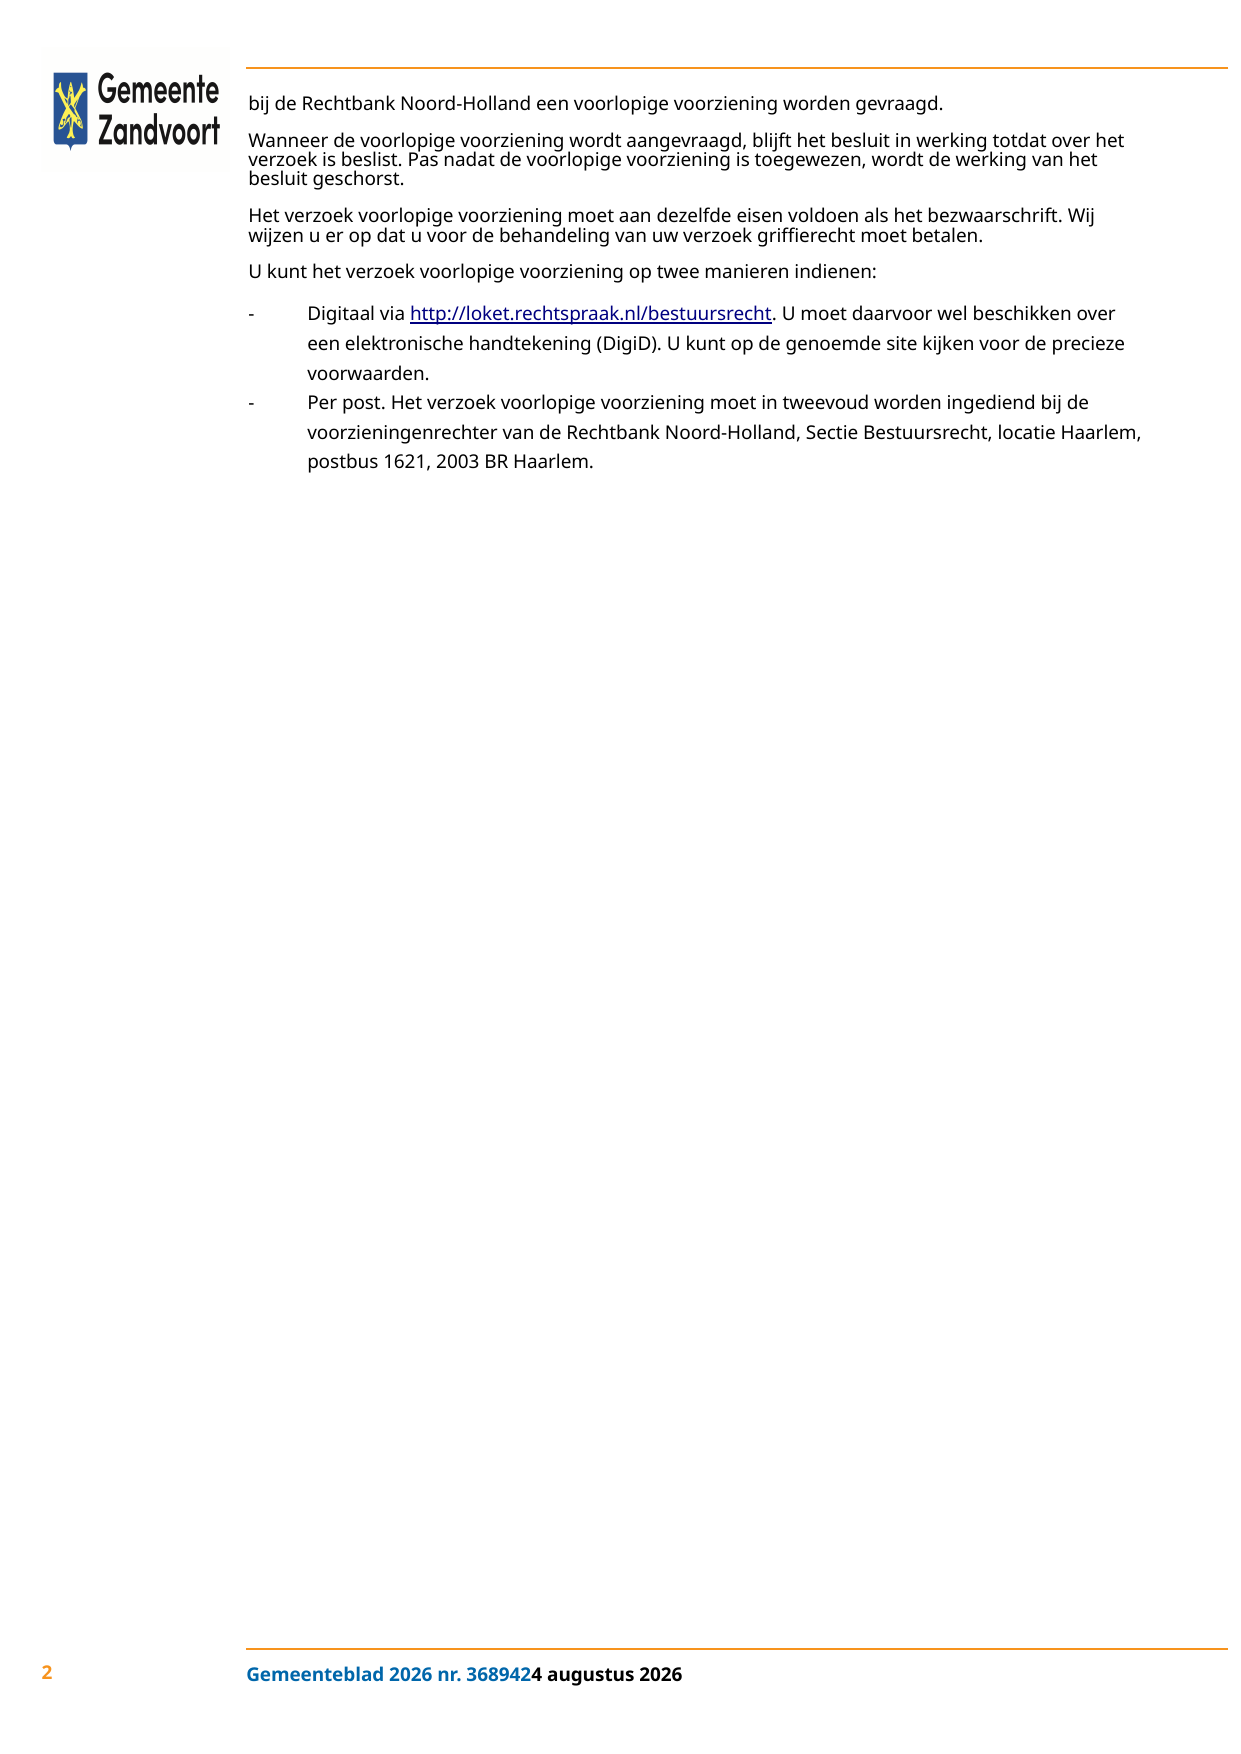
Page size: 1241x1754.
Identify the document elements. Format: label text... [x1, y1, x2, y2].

text Wanneer de voorlopige voorziening wordt aangevraagd, blijft het besluit in werking totdat over het verzoek is beslist. Pas nadat de voorlopige voorziening is toegewezen, wordt de werking van het besluit geschorst. [248, 132, 1152, 189]
list Per post. Het verzoek voorlopige voorziening moet in tweevoud worden ingediend bij de voorzieningenrechter van de Rechtbank Noord-Holland, Sectie Bestuursrecht, locatie Haarlem, postbus 1621, 2003 BR Haarlem. [248, 389, 1152, 474]
picture [41, 47, 231, 172]
text bij de Rechtbank Noord-Holland een voorlopige voorziening worden gevraagd. [248, 95, 1152, 114]
text Het verzoek voorlopige voorziening moet aan dezelfde eisen voldoen als het bezwaarschrift. Wij wijzen u er op dat u voor de behandeling van uw verzoek griffierecht moet betalen. [248, 207, 1152, 246]
list Digitaal via http://loket.rechtspraak.nl/bestuursrecht. U moet daarvoor wel beschikken over een elektronische handtekening (DigiD). U kunt op de genoemde site kijken voor de precieze voorwaarden. [248, 301, 1152, 385]
text U kunt het verzoek voorlopige voorziening op twee manieren indienen: [248, 263, 1152, 283]
